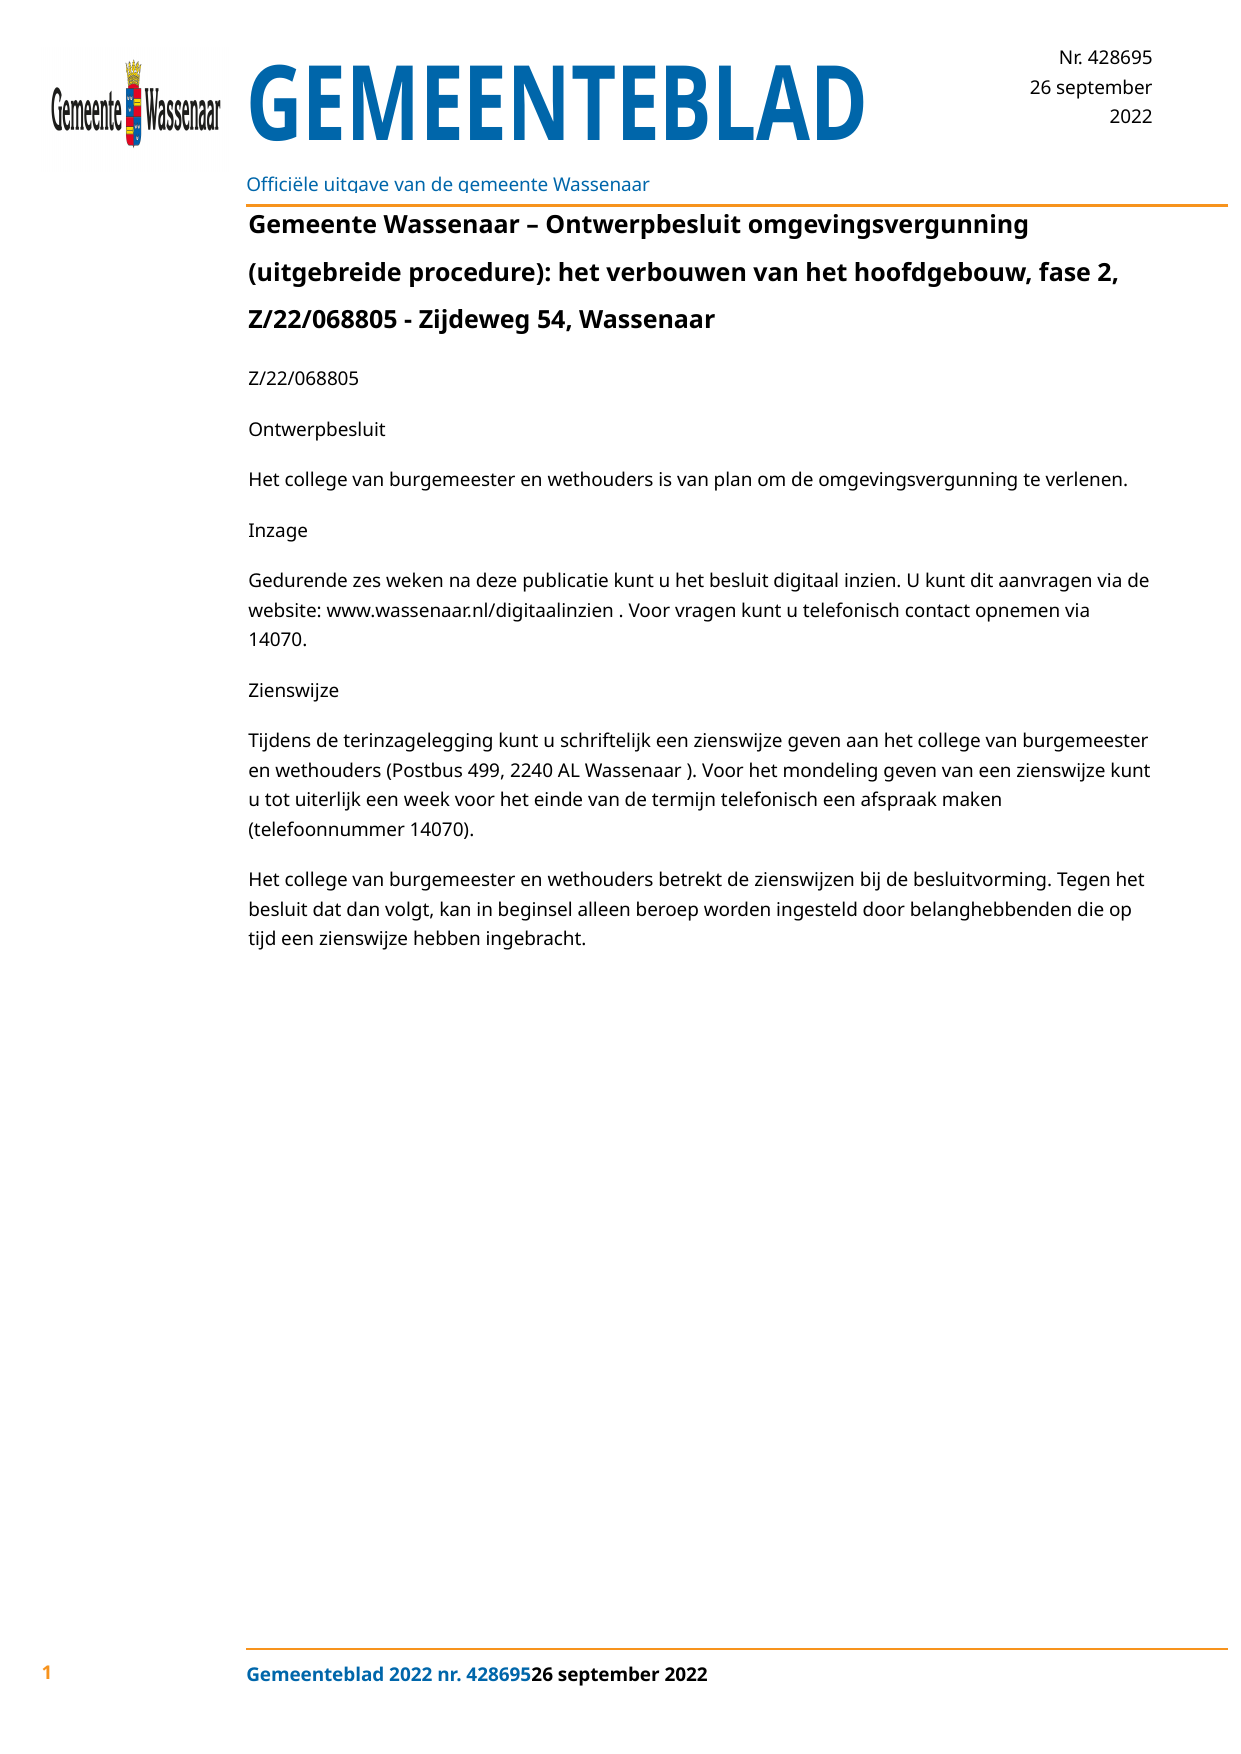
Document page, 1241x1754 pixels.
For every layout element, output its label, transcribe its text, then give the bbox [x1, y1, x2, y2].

text Inzage [248, 517, 1152, 542]
text Z/22/068805 [248, 366, 1152, 391]
text Zienswijze [248, 677, 1152, 702]
text Het college van burgemeester en wethouders is van plan om de omgevingsvergunning te verlenen. [248, 466, 1152, 492]
text Tijdens de terinzagelegging kunt u schriftelijk een zienswijze geven aan het college van burgemeester en wethouders (Postbus 499, 2240 AL Wassenaar ). Voor het mondeling geven van een zienswijze kunt u tot uiterlijk een week voor het einde van de termijn telefonisch een afspraak maken (telefoonnummer 14070). [248, 727, 1152, 842]
text Gedurende zes weken na deze publicatie kunt u het besluit digitaal inzien. U kunt dit aanvragen via de website: www.wassenaar.nl/digitaalinzien . Voor vragen kunt u telefonisch contact opnemen via 14070. [248, 567, 1152, 652]
text Ontwerpbesluit [248, 416, 1152, 442]
text Het college van burgemeester en wethouders betrekt de zienswijzen bij de besluitvorming. Tegen het besluit dat dan volgt, kan in beginsel alleen beroep worden ingesteld door belanghebbenden die op tijd een zienswijze hebben ingebracht. [248, 866, 1152, 951]
text Gemeente Wassenaar – Ontwerpbesluit omgevingsvergunning (uitgebreide procedure): het verbouwen van het hoofdgebouw, fase 2, Z/22/068805 - Zijdeweg 54, Wassenaar [248, 207, 1152, 336]
picture [41, 47, 231, 172]
